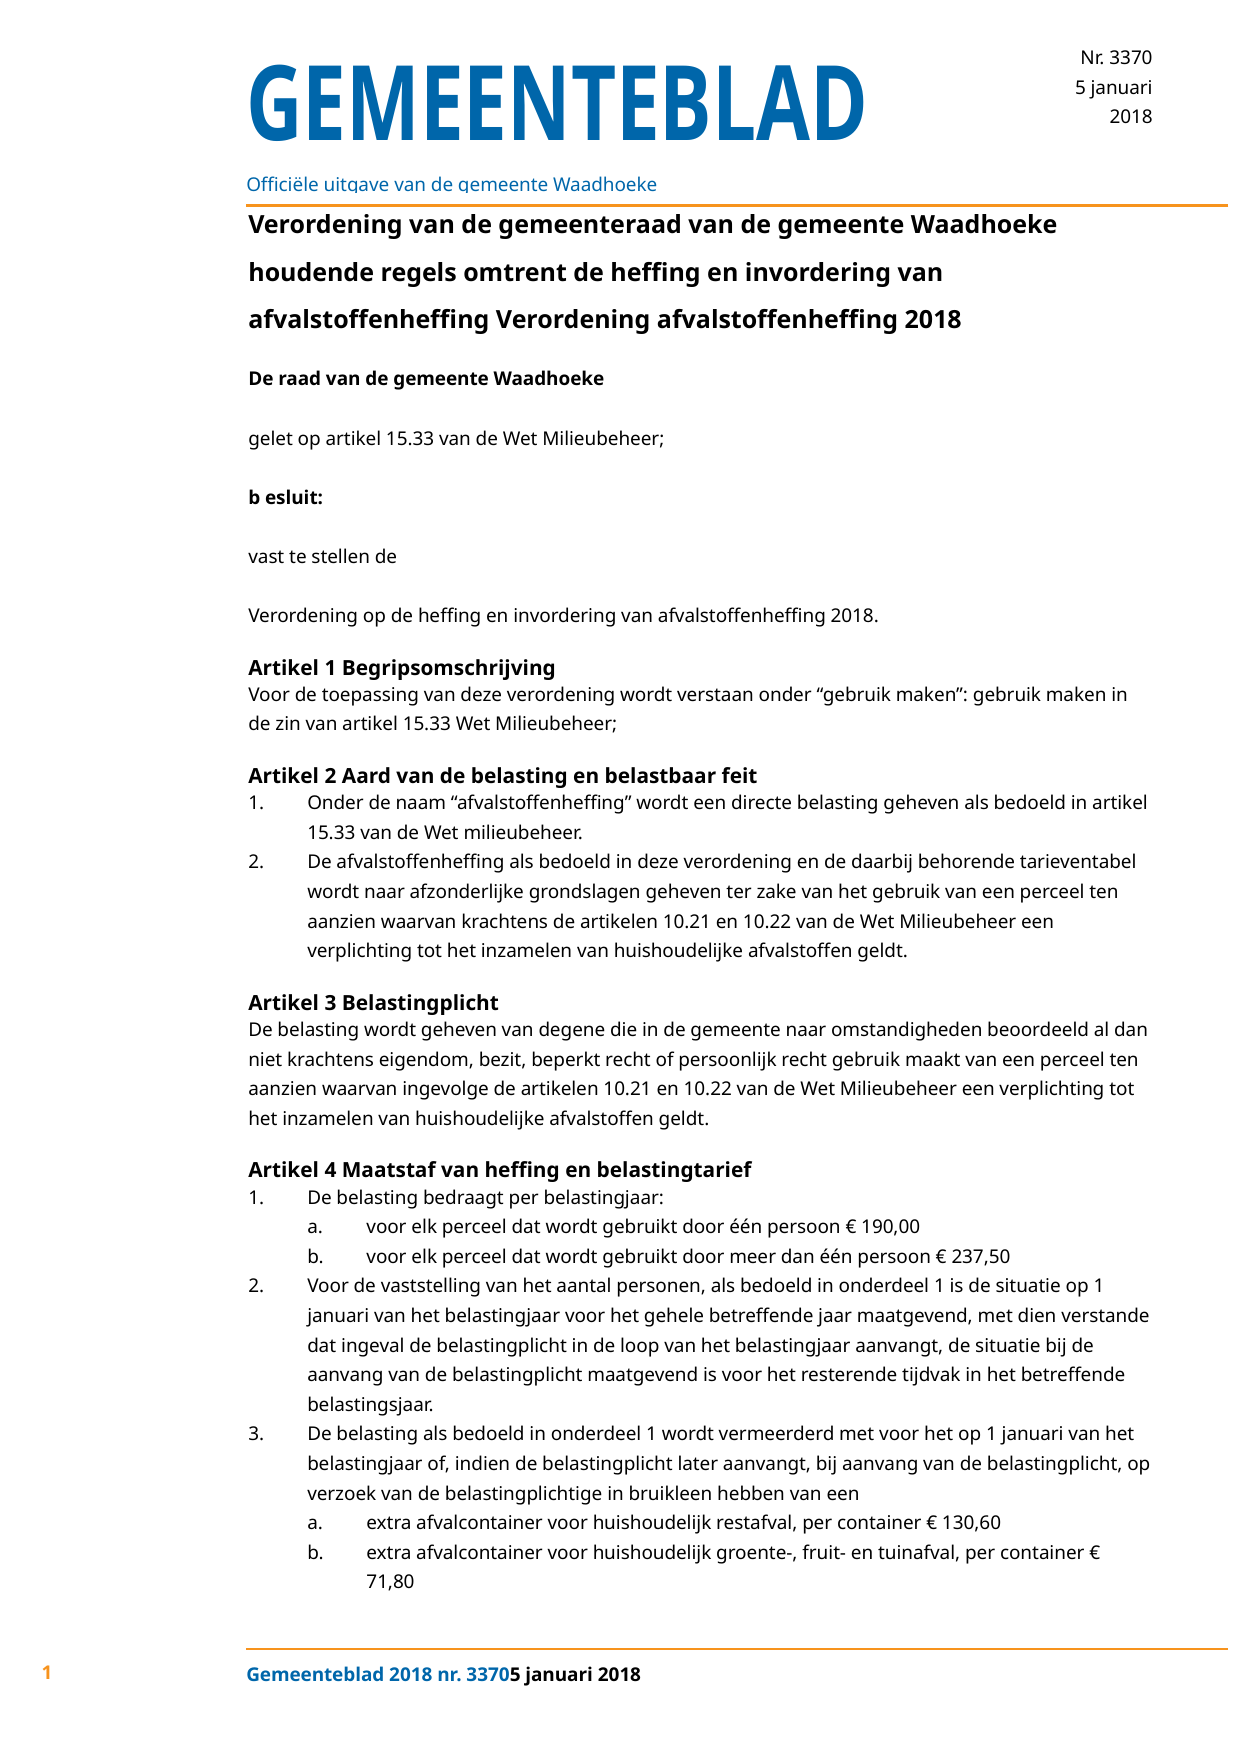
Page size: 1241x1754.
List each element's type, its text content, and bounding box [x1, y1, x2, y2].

text gelet op artikel 15.33 van de Wet Milieubeheer; [248, 425, 1152, 450]
text Artikel 4 Maatstaf van heffing en belastingtarief [248, 1155, 1152, 1184]
picture [41, 47, 231, 172]
list extra afvalcontainer voor huishoudelijk groente-, fruit- en tuinafval, per container € 71,80 [307, 1539, 1152, 1594]
text Artikel 2 Aard van de belasting en belastbaar feit [248, 761, 1152, 789]
text Voor de toepassing van deze verordening wordt verstaan onder “gebruik maken”: gebruik maken in de zin van artikel 15.33 Wet Milieubeheer; [248, 681, 1152, 736]
text De belasting wordt geheven van degene die in de gemeente naar omstandigheden beoordeeld al dan niet krachtens eigendom, bezit, beperkt recht of persoonlijk recht gebruik maakt van een perceel ten aanzien waarvan ingevolge de artikelen 10.21 en 10.22 van de Wet Milieubeheer een verplichting tot het inzamelen van huishoudelijke afvalstoffen geldt. [248, 1016, 1152, 1131]
list Voor de vaststelling van het aantal personen, als bedoeld in onderdeel 1 is de situatie op 1 januari van het belastingjaar voor het gehele betreffende jaar maatgevend, met dien verstande dat ingeval de belastingplicht in de loop van het belastingjaar aanvangt, de situatie bij de aanvang van de belastingplicht maatgevend is voor het resterende tijdvak in het betreffende belastingsjaar. [248, 1273, 1152, 1417]
list extra afvalcontainer voor huishoudelijk restafval, per container € 130,60 [307, 1509, 1152, 1535]
text Verordening op de heffing en invordering van afvalstoffenheffing 2018. [248, 602, 1152, 628]
text Artikel 3 Belastingplicht [248, 988, 1152, 1016]
list De belasting als bedoeld in onderdeel 1 wordt vermeerderd met voor het op 1 januari van het belastingjaar of, indien de belastingplicht later aanvangt, bij aanvang van de belastingplicht, op verzoek van de belastingplichtige in bruikleen hebben van een [248, 1421, 1152, 1505]
list voor elk perceel dat wordt gebruikt door meer dan één persoon € 237,50 [307, 1243, 1152, 1269]
text vast te stellen de [248, 543, 1152, 569]
list voor elk perceel dat wordt gebruikt door één persoon € 190,00 [307, 1213, 1152, 1239]
list Onder de naam “afvalstoffenheffing” wordt een directe belasting geheven als bedoeld in artikel 15.33 van de Wet milieubeheer. [248, 789, 1152, 845]
text Artikel 1 Begripsomschrijving [248, 653, 1152, 681]
list De belasting bedraagt per belastingjaar: [248, 1184, 1152, 1209]
text Verordening van de gemeenteraad van de gemeente Waadhoeke houdende regels omtrent de heffing en invordering van afvalstoffenheffing Verordening afvalstoffenheffing 2018 [248, 207, 1152, 336]
text De raad van de gemeente Waadhoeke [248, 366, 1152, 391]
text b esluit: [248, 484, 1152, 509]
list De afvalstoffenheffing als bedoeld in deze verordening en de daarbij behorende tarieventabel wordt naar afzonderlijke grondslagen geheven ter zake van het gebruik van een perceel ten aanzien waarvan krachtens de artikelen 10.21 en 10.22 van de Wet Milieubeheer een verplichting tot het inzamelen van huishoudelijke afvalstoffen geldt. [248, 849, 1152, 963]
